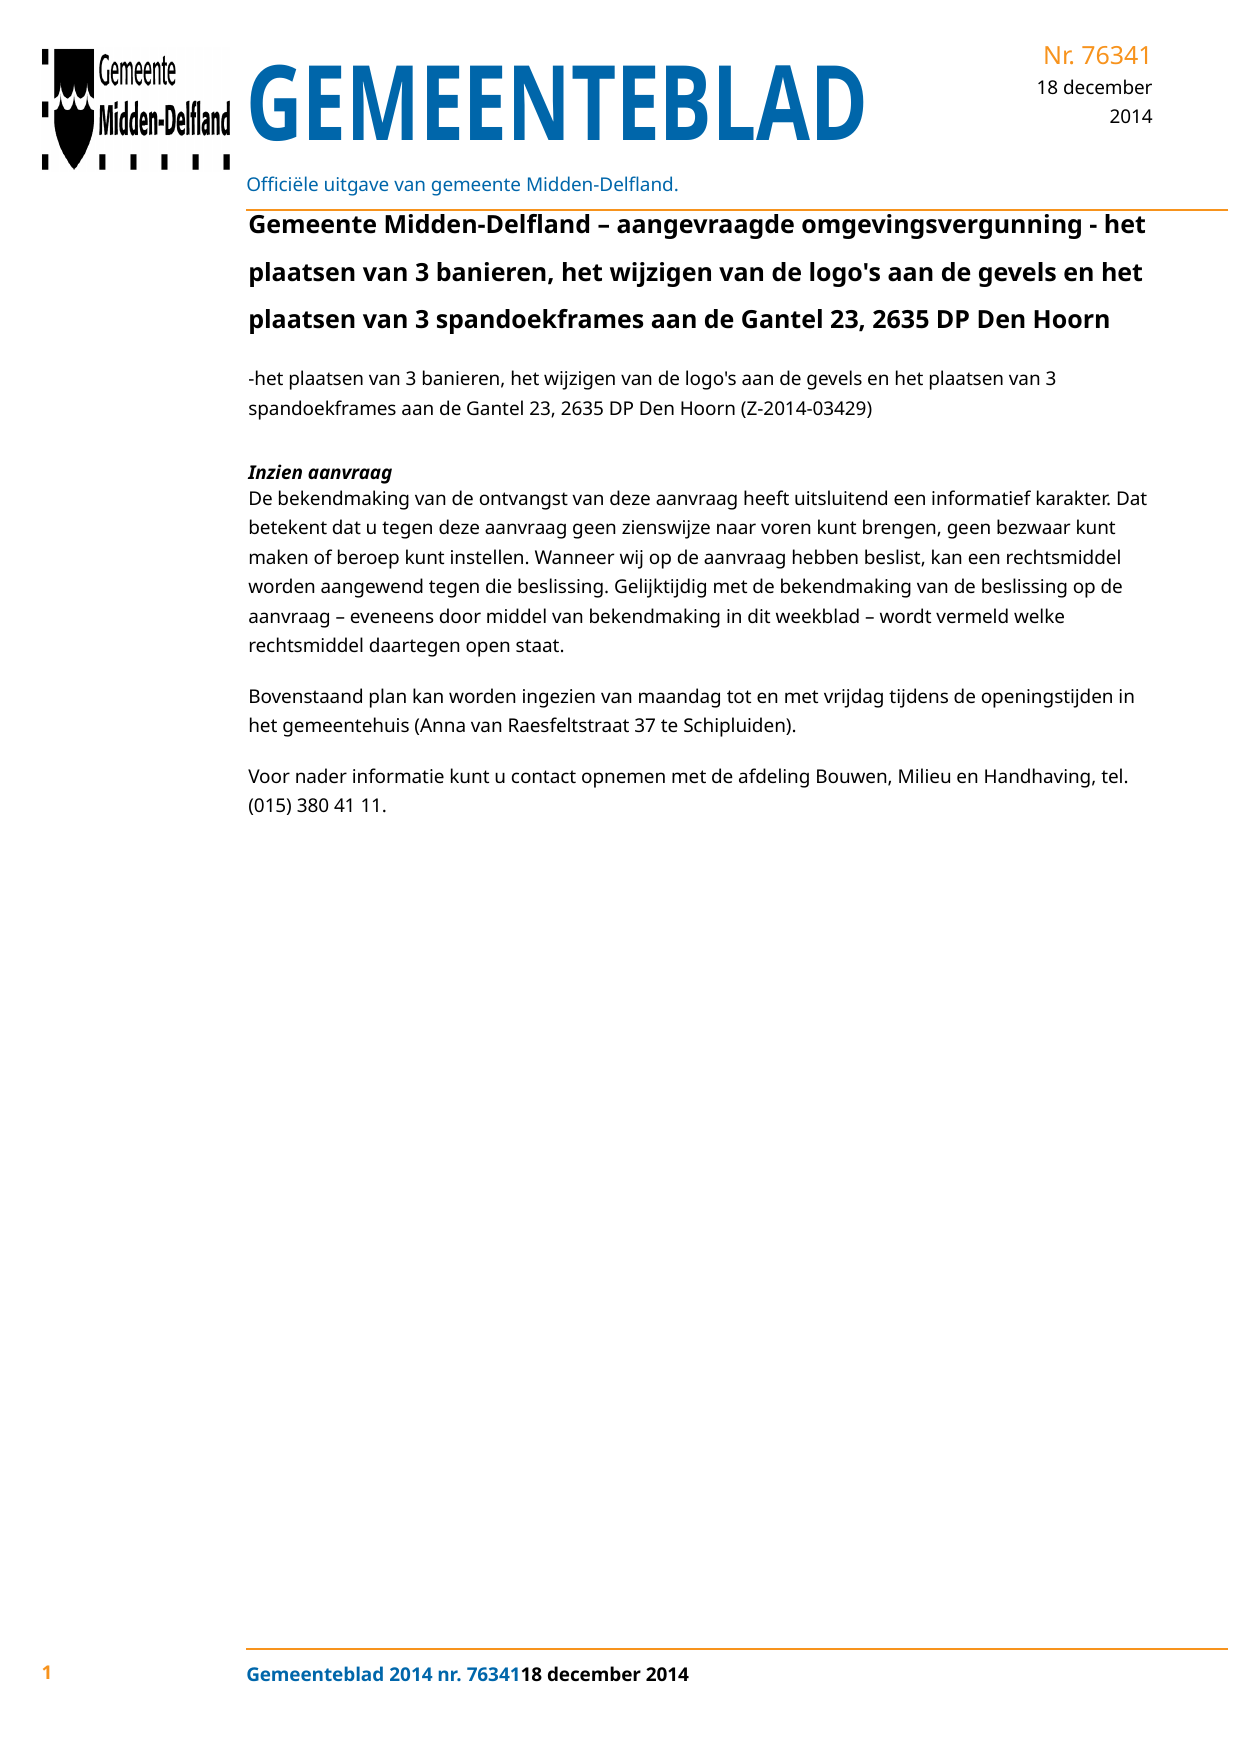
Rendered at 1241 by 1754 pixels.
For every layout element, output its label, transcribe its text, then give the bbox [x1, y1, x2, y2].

text De bekendmaking van de ontvangst van deze aanvraag heeft uitsluitend een informatief karakter. Dat betekent dat u tegen deze aanvraag geen zienswijze naar voren kunt brengen, geen bezwaar kunt maken of beroep kunt instellen. Wanneer wij op de aanvraag hebben beslist, kan een rechtsmiddel worden aangewend tegen die beslissing. Gelijktijdig met de bekendmaking van de beslissing op de aanvraag – eveneens door middel van bekendmaking in dit weekblad – wordt vermeld welke rechtsmiddel daartegen open staat. [248, 485, 1152, 658]
text Gemeente Midden-Delfland – aangevraagde omgevingsvergunning - het plaatsen van 3 banieren, het wijzigen van de logo's aan de gevels en het plaatsen van 3 spandoekframes aan de Gantel 23, 2635 DP Den Hoorn [248, 211, 1152, 336]
text -het plaatsen van 3 banieren, het wijzigen van de logo's aan de gevels en het plaatsen van 3 spandoekframes aan de Gantel 23, 2635 DP Den Hoorn (Z-2014-03429) [248, 366, 1152, 421]
text Voor nader informatie kunt u contact opnemen met de afdeling Bouwen, Milieu en Handhaving, tel. (015) 380 41 11. [248, 763, 1152, 818]
text Inzien aanvraag [248, 459, 1152, 485]
picture [41, 47, 231, 172]
text Bovenstaand plan kan worden ingezien van maandag tot en met vrijdag tijdens de openingstijden in het gemeentehuis (Anna van Raesfeltstraat 37 te Schipluiden). [248, 683, 1152, 738]
